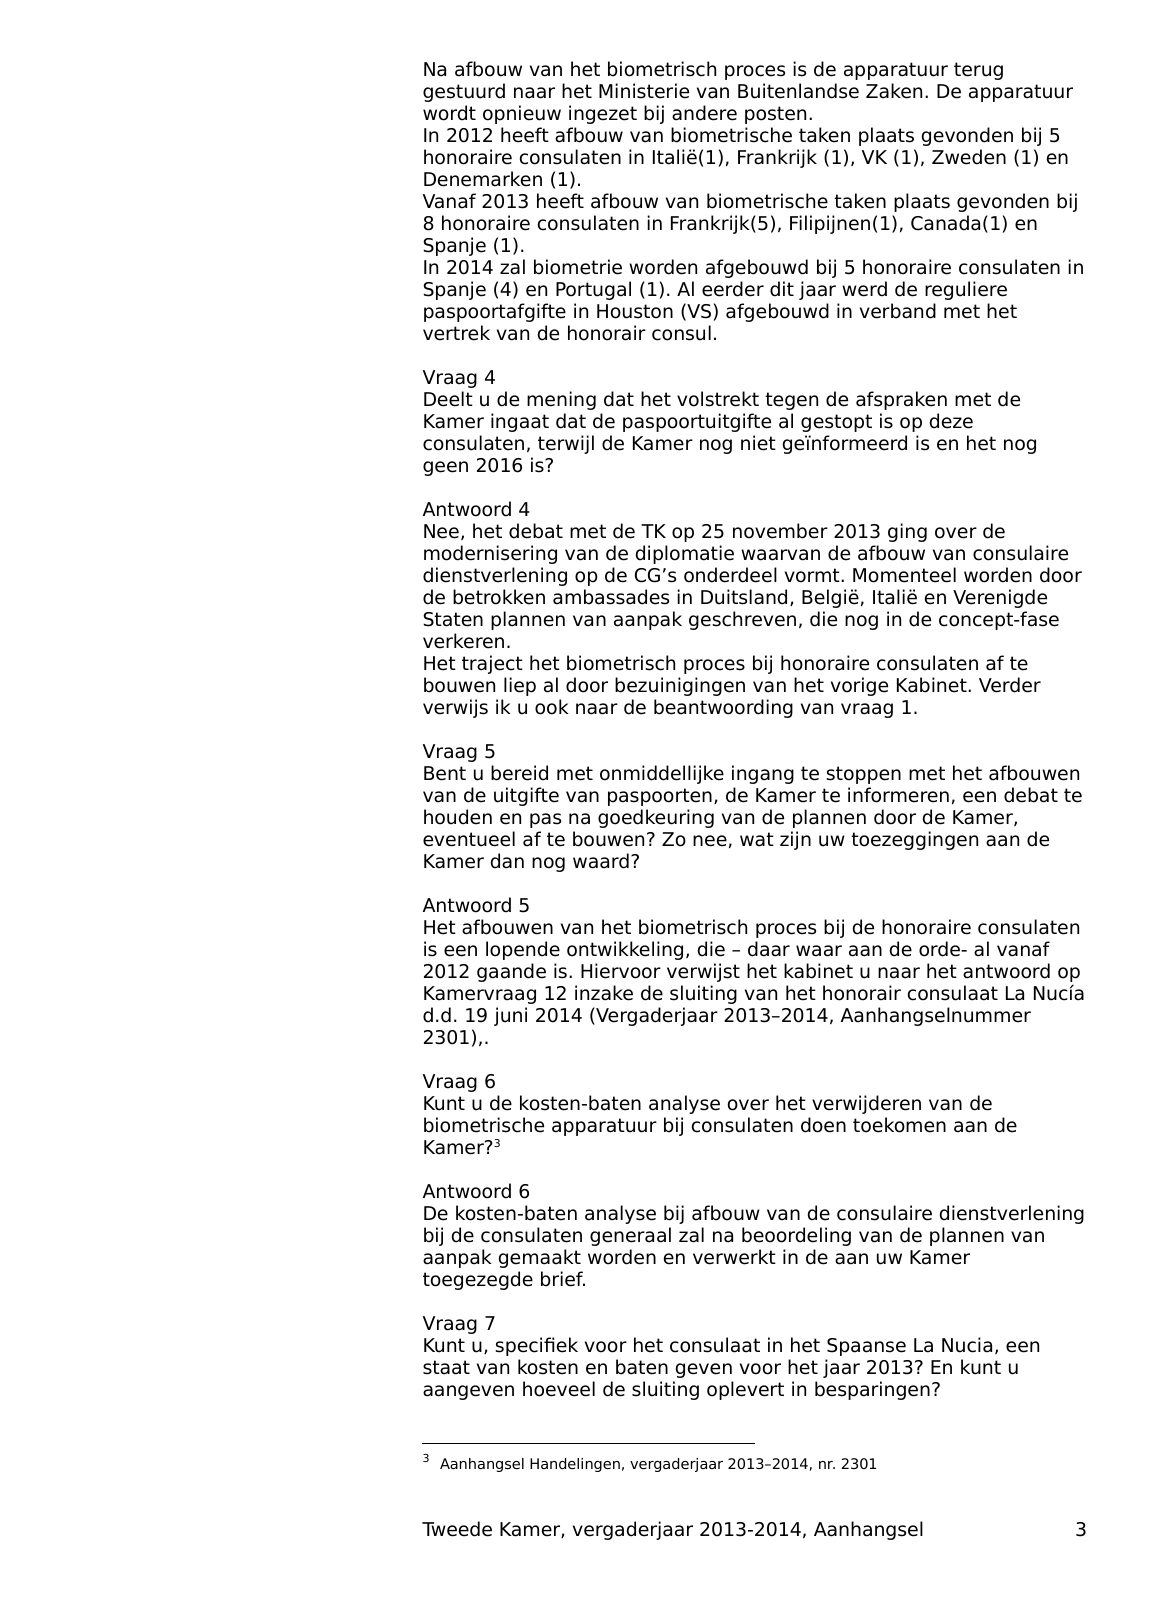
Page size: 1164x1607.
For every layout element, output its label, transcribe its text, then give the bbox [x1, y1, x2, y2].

text Vraag 4 [422, 367, 1087, 389]
text Het afbouwen van het biometrisch proces bij de honoraire consulaten is een lopende ontwikkeling, die – daar waar aan de orde- al vanaf 2012 gaande is. Hiervoor verwijst het kabinet u naar het antwoord op Kamervraag 12 inzake de sluiting van het honorair consulaat La Nucía d.d. 19 juni 2014 (Vergaderjaar 2013–2014, Aanhangselnummer 2301),. [422, 917, 1087, 1049]
text In 2014 zal biometrie worden afgebouwd bij 5 honoraire consulaten in Spanje (4) en Portugal (1). Al eerder dit jaar werd de reguliere paspoortafgifte in Houston (VS) afgebouwd in verband met het vertrek van de honorair consul. [422, 257, 1087, 345]
text Kunt u, specifiek voor het consulaat in het Spaanse La Nucia, een staat van kosten en baten geven voor het jaar 2013? En kunt u aangeven hoeveel de sluiting oplevert in besparingen? [422, 1335, 1087, 1401]
text Antwoord 6 [422, 1181, 1087, 1203]
text Kunt u de kosten-baten analyse over het verwijderen van de biometrische apparatuur bij consulaten doen toekomen aan de Kamer? [422, 1093, 1087, 1159]
text Vraag 7 [422, 1313, 1087, 1335]
text De kosten-baten analyse bij afbouw van de consulaire dienstverlening bij de consulaten generaal zal na beoordeling van de plannen van aanpak gemaakt worden en verwerkt in de aan uw Kamer toegezegde brief. [422, 1203, 1087, 1291]
text Antwoord 4 [422, 499, 1087, 521]
text In 2012 heeft afbouw van biometrische taken plaats gevonden bij 5 honoraire consulaten in Italië(1), Frankrijk (1), VK (1), Zweden (1) en Denemarken (1). [422, 125, 1087, 191]
text Nee, het debat met de TK op 25 november 2013 ging over de modernisering van de diplomatie waarvan de afbouw van consulaire dienstverlening op de CG’s onderdeel vormt. Momenteel worden door de betrokken ambassades in Duitsland, België, Italië en Verenigde Staten plannen van aanpak geschreven, die nog in de concept-fase verkeren. [422, 521, 1087, 653]
text Vraag 6 [422, 1071, 1087, 1093]
text Aanhangsel Handelingen, vergaderjaar 2013–2014, nr. 2301 [422, 1452, 1087, 1474]
text Bent u bereid met onmiddellijke ingang te stoppen met het afbouwen van de uitgifte van paspoorten, de Kamer te informeren, een debat te houden en pas na goedkeuring van de plannen door de Kamer, eventueel af te bouwen? Zo nee, wat zijn uw toezeggingen aan de Kamer dan nog waard? [422, 763, 1087, 873]
text Na afbouw van het biometrisch proces is de apparatuur terug gestuurd naar het Ministerie van Buitenlandse Zaken. De apparatuur wordt opnieuw ingezet bij andere posten. [422, 59, 1087, 125]
text Het traject het biometrisch proces bij honoraire consulaten af te bouwen liep al door bezuinigingen van het vorige Kabinet. Verder verwijs ik u ook naar de beantwoording van vraag 1. [422, 653, 1087, 719]
text Vraag 5 [422, 741, 1087, 763]
text Antwoord 5 [422, 895, 1087, 917]
text Deelt u de mening dat het volstrekt tegen de afspraken met de Kamer ingaat dat de paspoortuitgifte al gestopt is op deze consulaten, terwijl de Kamer nog niet geïnformeerd is en het nog geen 2016 is? [422, 389, 1087, 477]
text Vanaf 2013 heeft afbouw van biometrische taken plaats gevonden bij 8 honoraire consulaten in Frankrijk(5), Filipijnen(1), Canada(1) en Spanje (1). [422, 191, 1087, 257]
